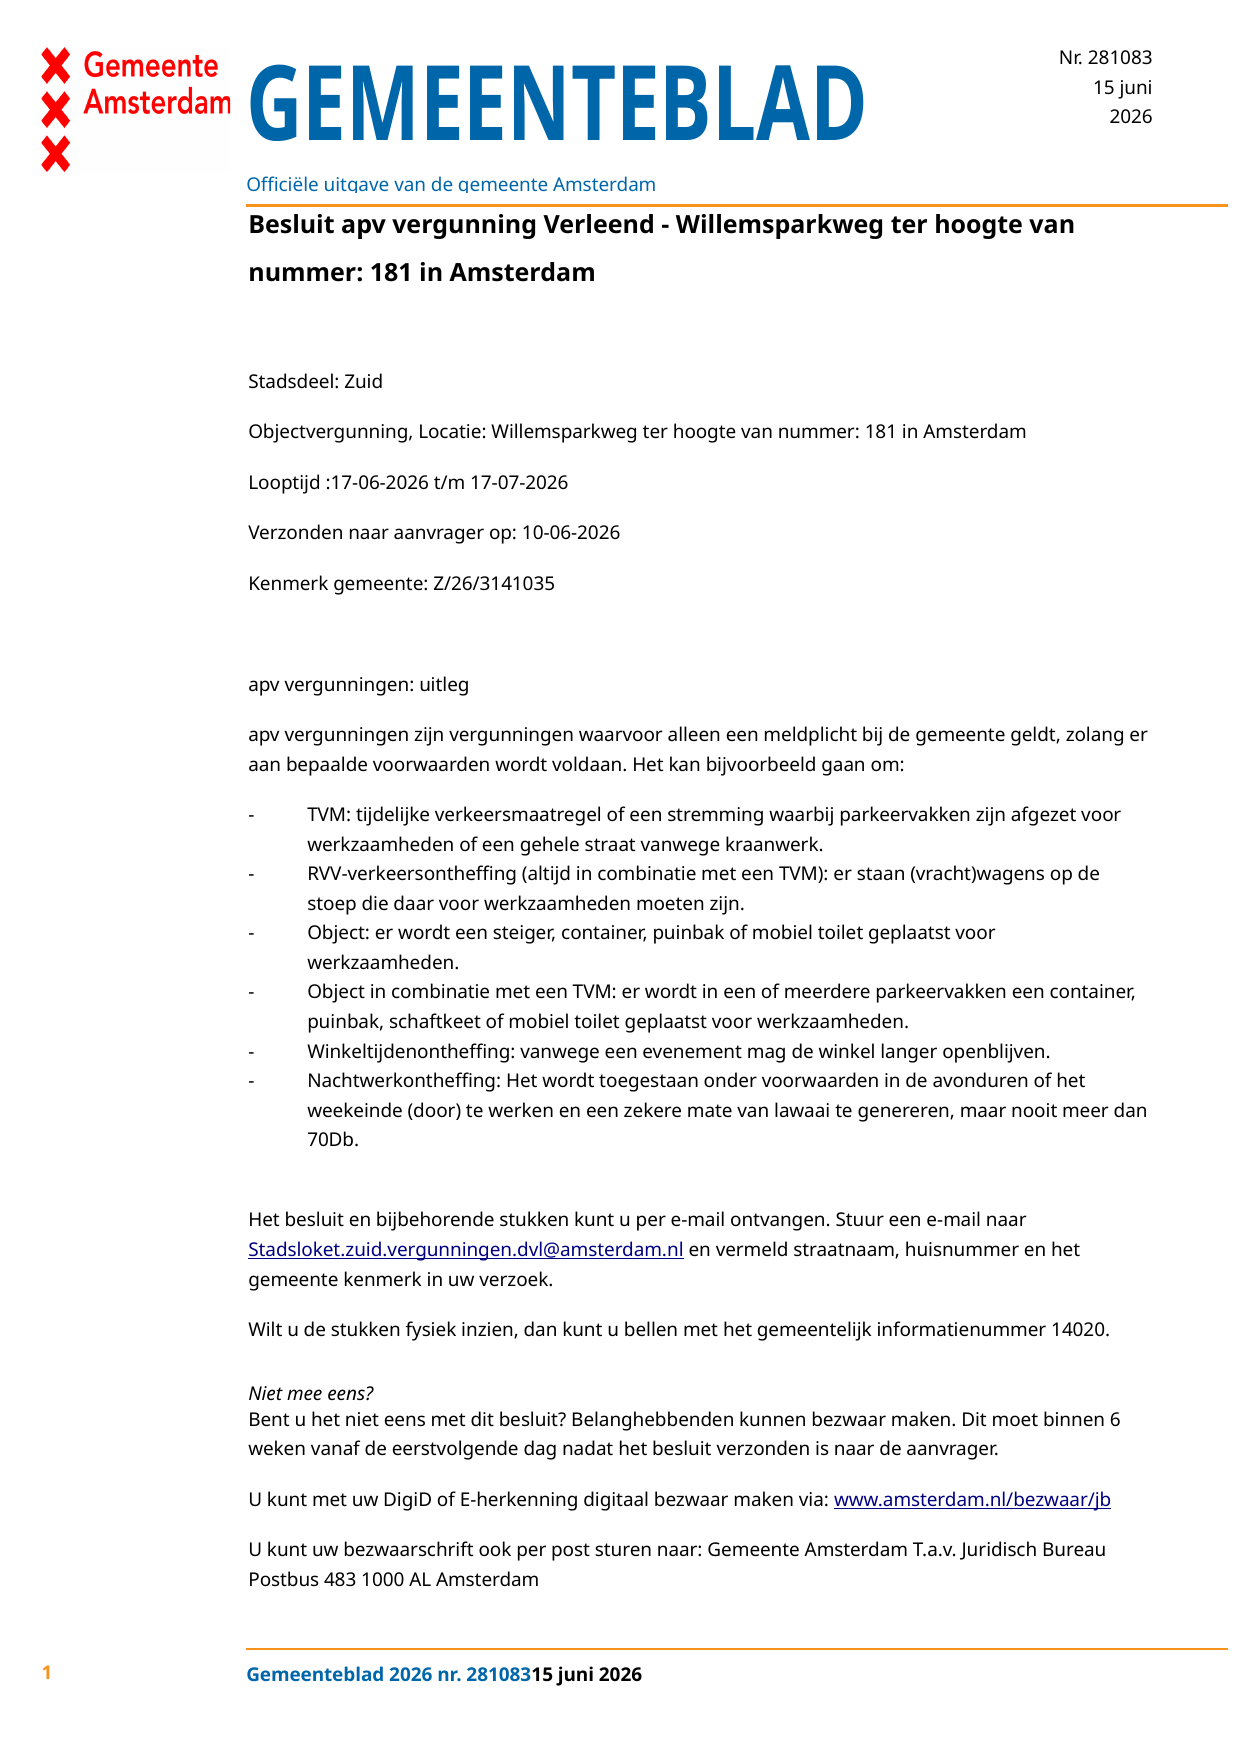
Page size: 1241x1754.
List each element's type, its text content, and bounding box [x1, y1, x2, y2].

text Het besluit en bijbehorende stukken kunt u per e-mail ontvangen. Stuur een e-mail naar Stadsloket.zuid.vergunningen.dvl@amsterdam.nl en vermeld straatnaam, huisnummer en het gemeente kenmerk in uw verzoek. [248, 1207, 1152, 1292]
text Stadsdeel: Zuid [248, 368, 1152, 394]
text Looptijd :17-06-2026 t/m 17-07-2026 [248, 469, 1152, 495]
text U kunt met uw DigiD of E-herkenning digitaal bezwaar maken via: www.amsterdam.nl/bezwaar/jb [248, 1486, 1152, 1512]
list Nachtwerkontheffing: Het wordt toegestaan onder voorwaarden in de avonduren of het weekeinde (door) te werken en een zekere mate van lawaai te genereren, maar nooit meer dan 70Db. [248, 1067, 1152, 1152]
text Bent u het niet eens met dit besluit? Belanghebbenden kunnen bezwaar maken. Dit moet binnen 6 weken vanaf de eerstvolgende dag nadat het besluit verzonden is naar de aanvrager. [248, 1406, 1152, 1461]
text Wilt u de stukken fysiek inzien, dan kunt u bellen met het gemeentelijk informatienummer 14020. [248, 1316, 1152, 1342]
text Niet mee eens? [248, 1380, 1152, 1406]
list TVM: tijdelijke verkeersmaatregel of een stremming waarbij parkeervakken zijn afgezet voor werkzaamheden of een gehele straat vanwege kraanwerk. [248, 801, 1152, 857]
text U kunt uw bezwaarschrift ook per post sturen naar: Gemeente Amsterdam T.a.v. Juridisch Bureau Postbus 483 1000 AL Amsterdam [248, 1536, 1152, 1592]
list Object: er wordt een steiger, container, puinbak of mobiel toilet geplaatst voor werkzaamheden. [248, 919, 1152, 975]
list Object in combinatie met een TVM: er wordt in een of meerdere parkeervakken een container, puinbak, schaftkeet of mobiel toilet geplaatst voor werkzaamheden. [248, 979, 1152, 1034]
picture [41, 47, 231, 172]
list RVV-verkeersontheffing (altijd in combinatie met een TVM): er staan (vracht)wagens op de stoep die daar voor werkzaamheden moeten zijn. [248, 860, 1152, 916]
text apv vergunningen: uitleg [248, 671, 1152, 697]
text apv vergunningen zijn vergunningen waarvoor alleen een meldplicht bij de gemeente geldt, zolang er aan bepaalde voorwaarden wordt voldaan. Het kan bijvoorbeeld gaan om: [248, 721, 1152, 777]
list Winkeltijdenontheffing: vanwege een evenement mag de winkel langer openblijven. [248, 1038, 1152, 1064]
text Verzonden naar aanvrager op: 10-06-2026 [248, 519, 1152, 545]
text Besluit apv vergunning Verleend - Willemsparkweg ter hoogte van nummer: 181 in Amsterdam [248, 207, 1152, 288]
text Objectvergunning, Locatie: Willemsparkweg ter hoogte van nummer: 181 in Amsterdam [248, 419, 1152, 444]
text Kenmerk gemeente: Z/26/3141035 [248, 570, 1152, 596]
